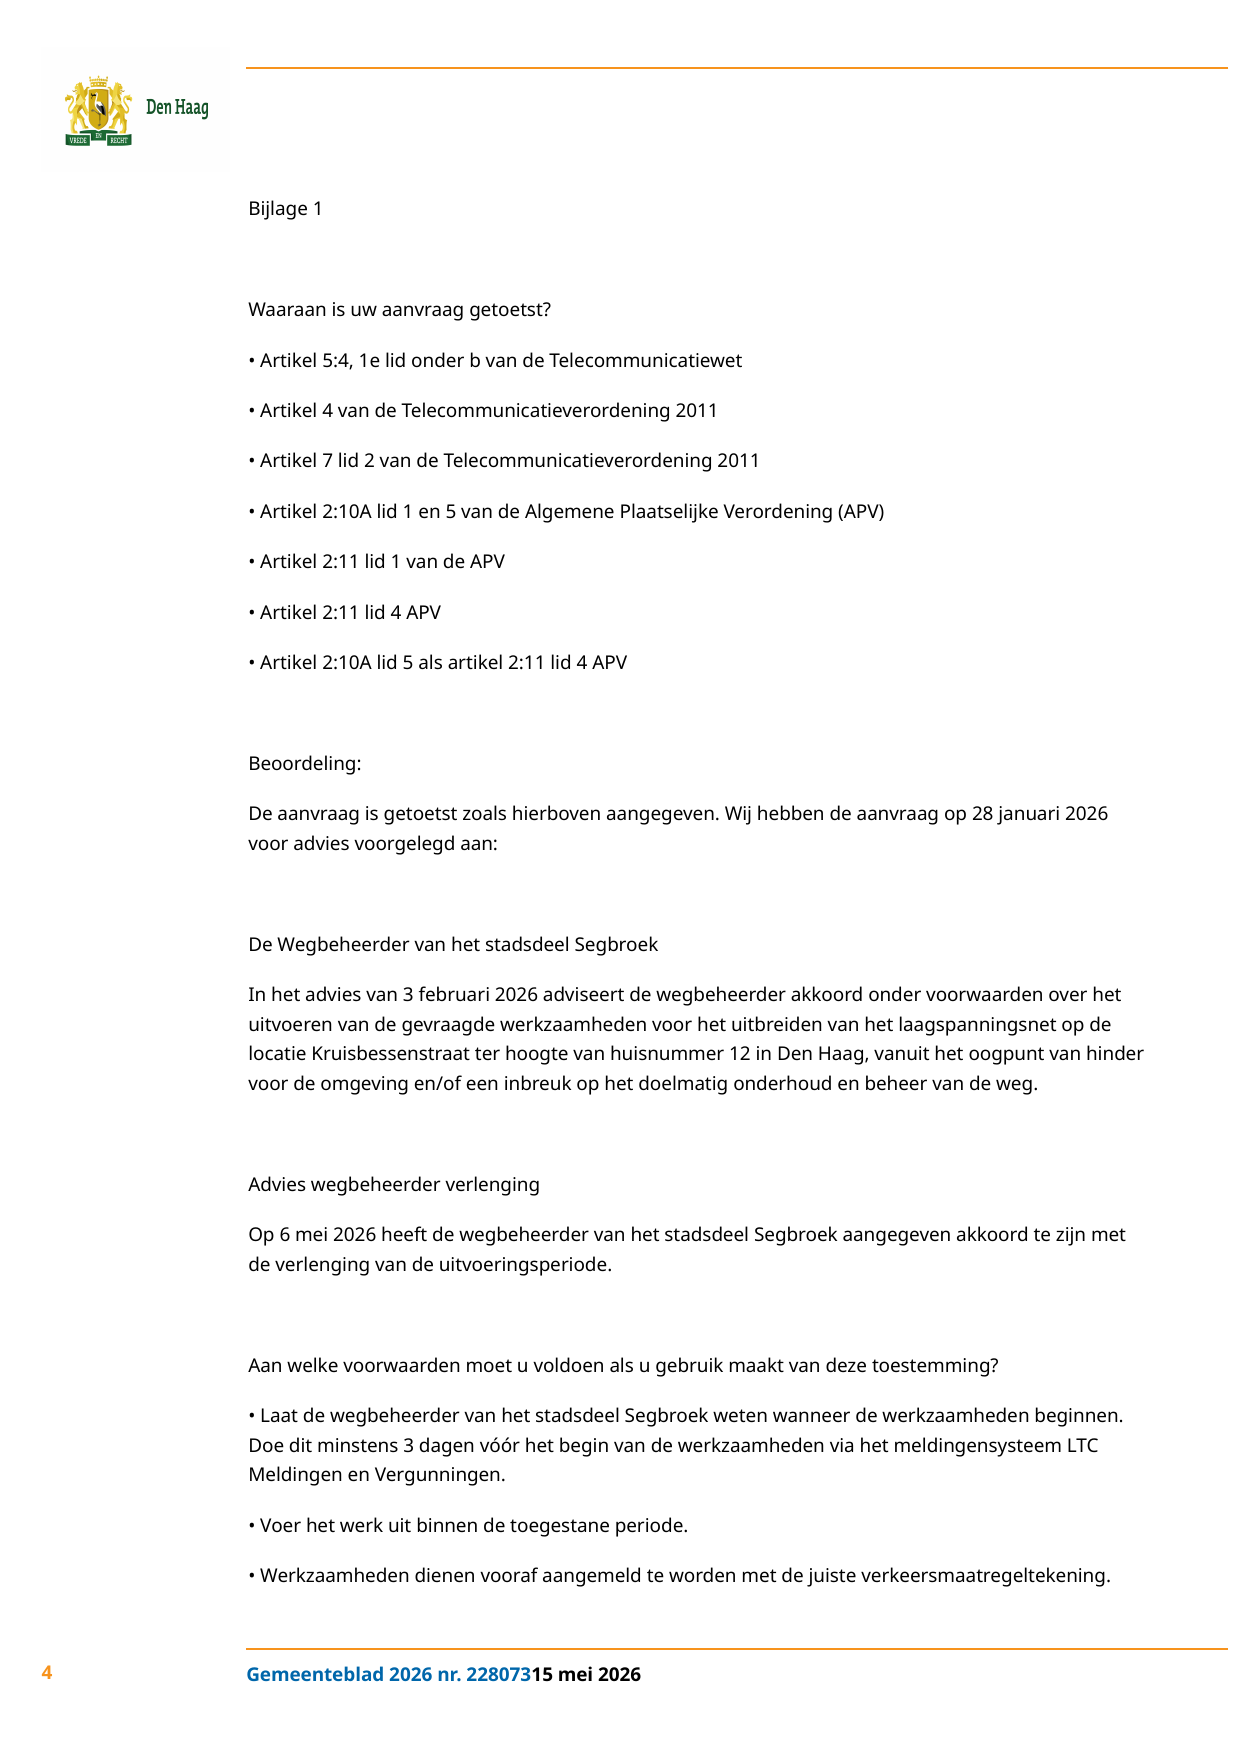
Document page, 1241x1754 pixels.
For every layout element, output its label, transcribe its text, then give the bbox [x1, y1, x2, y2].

text De Wegbeheerder van het stadsdeel Segbroek [248, 931, 1152, 957]
text • Artikel 5:4, 1e lid onder b van de Telecommunicatiewet [248, 347, 1152, 373]
picture [41, 47, 231, 172]
text Beoordeling: [248, 750, 1152, 776]
text • Artikel 4 van de Telecommunicatieverordening 2011 [248, 397, 1152, 423]
text • Werkzaamheden dienen vooraf aangemeld te worden met de juiste verkeersmaatregeltekening. [248, 1562, 1152, 1588]
text Waaraan is uw aanvraag getoetst? [248, 296, 1152, 322]
text • Artikel 2:11 lid 4 APV [248, 599, 1152, 625]
text Advies wegbeheerder verlenging [248, 1171, 1152, 1197]
text • Artikel 2:11 lid 1 van de APV [248, 548, 1152, 574]
text • Laat de wegbeheerder van het stadsdeel Segbroek weten wanneer de werkzaamheden beginnen. Doe dit minstens 3 dagen vóór het begin van de werkzaamheden via het meldingensysteem LTC Meldingen en Vergunningen. [248, 1402, 1152, 1487]
text Bijlage 1 [248, 196, 1152, 221]
text • Artikel 2:10A lid 5 als artikel 2:11 lid 4 APV [248, 649, 1152, 675]
text • Voer het werk uit binnen de toegestane periode. [248, 1512, 1152, 1538]
text Op 6 mei 2026 heeft de wegbeheerder van het stadsdeel Segbroek aangegeven akkoord te zijn met de verlenging van de uitvoeringsperiode. [248, 1221, 1152, 1277]
text De aanvraag is getoetst zoals hierboven aangegeven. Wij hebben de aanvraag op 28 januari 2026 voor advies voorgelegd aan: [248, 801, 1152, 856]
text In het advies van 3 februari 2026 adviseert de wegbeheerder akkoord onder voorwaarden over het uitvoeren van de gevraagde werkzaamheden voor het uitbreiden van het laagspanningsnet op de locatie Kruisbessenstraat ter hoogte van huisnummer 12 in Den Haag, vanuit het oogpunt van hinder voor de omgeving en/of een inbreuk op het doelmatig onderhoud en beheer van de weg. [248, 981, 1152, 1096]
text Aan welke voorwaarden moet u voldoen als u gebruik maakt van deze toestemming? [248, 1352, 1152, 1378]
text • Artikel 2:10A lid 1 en 5 van de Algemene Plaatselijke Verordening (APV) [248, 498, 1152, 524]
text • Artikel 7 lid 2 van de Telecommunicatieverordening 2011 [248, 448, 1152, 473]
